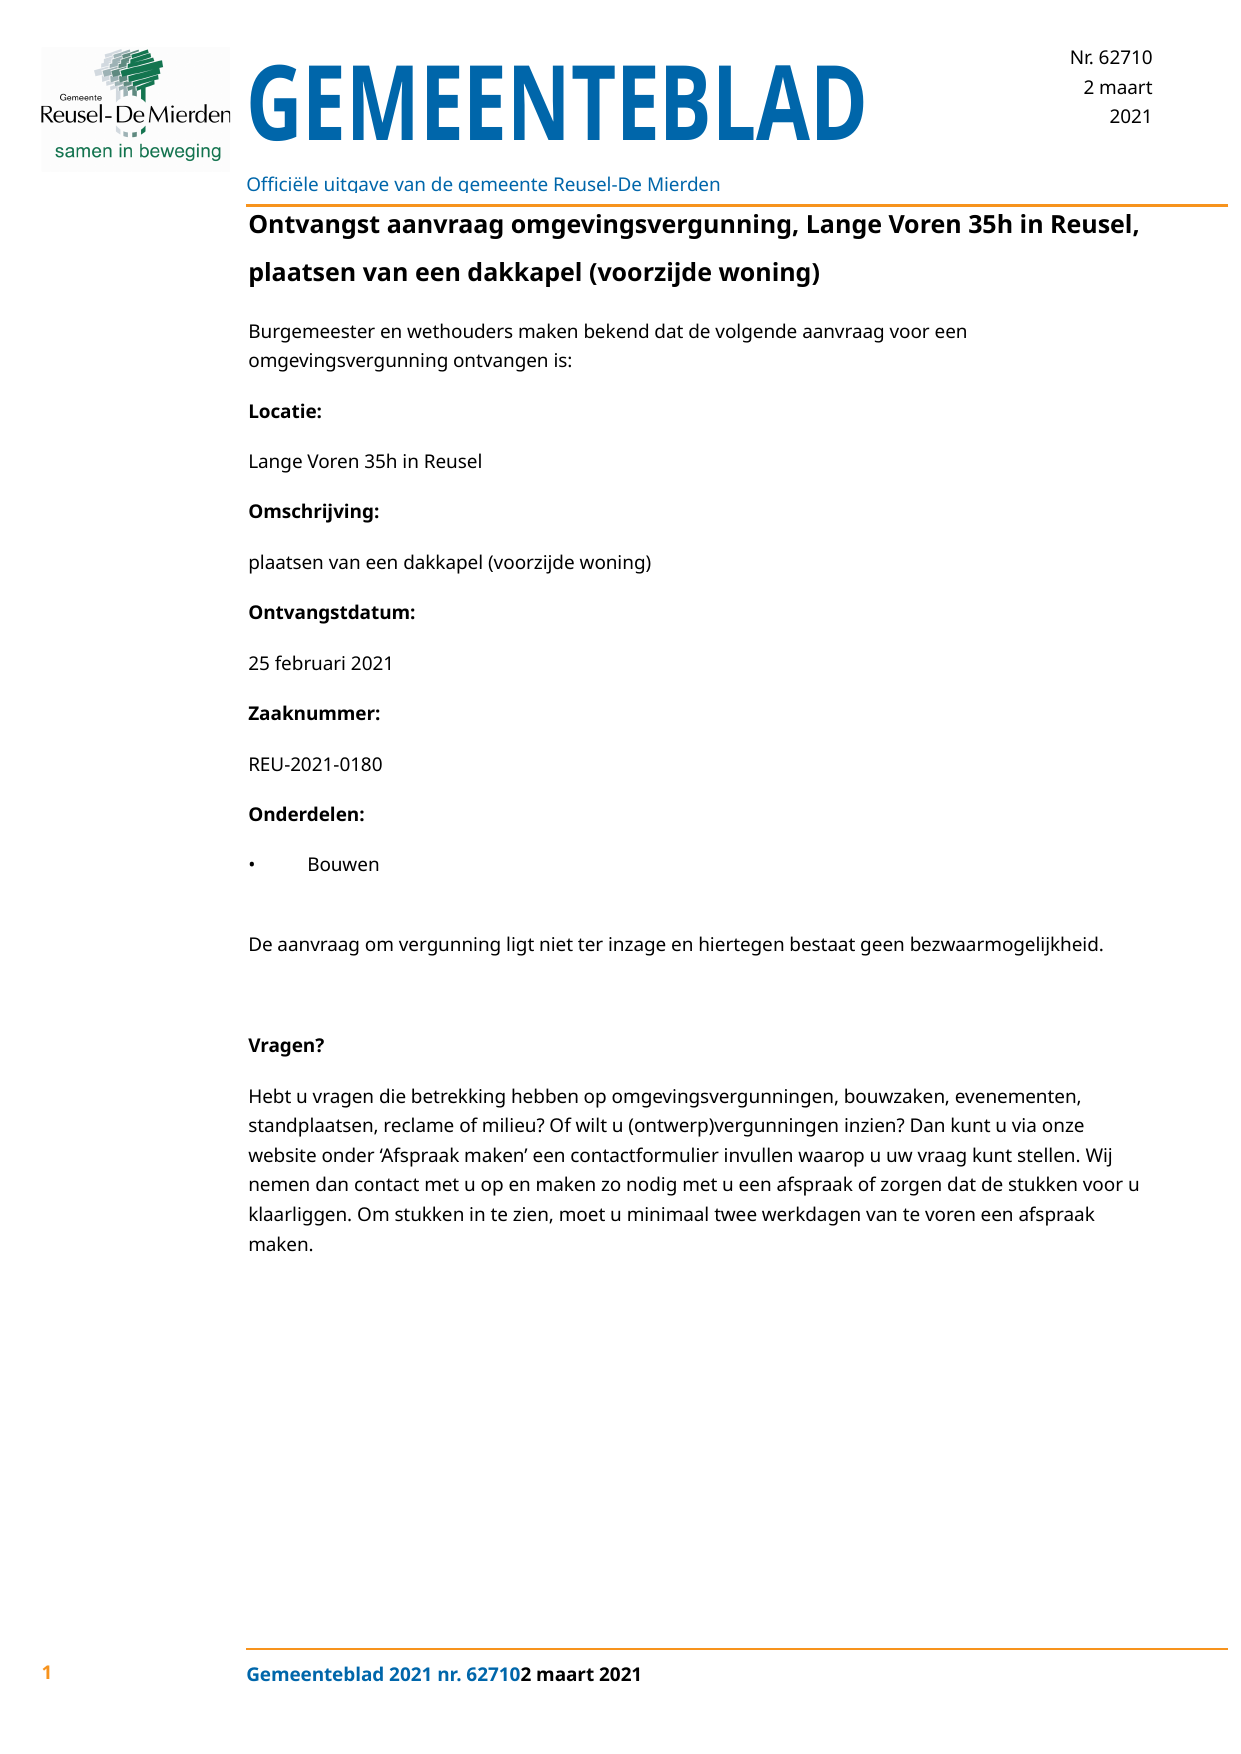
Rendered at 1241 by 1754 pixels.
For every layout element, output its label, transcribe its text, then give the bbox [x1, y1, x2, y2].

text Lange Voren 35h in Reusel [248, 448, 1152, 474]
text Zaaknummer: [248, 700, 1152, 726]
text Onderdelen: [248, 801, 1152, 827]
text Locatie: [248, 398, 1152, 424]
text Burgemeester en wethouders maken bekend dat de volgende aanvraag voor een omgevingsvergunning ontvangen is: [248, 318, 1152, 373]
list Bouwen [248, 852, 1152, 877]
text De aanvraag om vergunning ligt niet ter inzage en hiertegen bestaat geen bezwaarmogelijkheid. [248, 932, 1152, 957]
text Hebt u vragen die betrekking hebben op omgevingsvergunningen, bouwzaken, evenementen, standplaatsen, reclame of milieu? Of wilt u (ontwerp)vergunningen inzien? Dan kunt u via onze website onder ‘Afspraak maken’ een contactformulier invullen waarop u uw vraag kunt stellen. Wij nemen dan contact met u op en maken zo nodig met u een afspraak of zorgen dat de stukken voor u klaarliggen. Om stukken in te zien, moet u minimaal twee werkdagen van te voren een afspraak maken. [248, 1083, 1152, 1257]
text 25 februari 2021 [248, 650, 1152, 676]
text Omschrijving: [248, 499, 1152, 524]
text plaatsen van een dakkapel (voorzijde woning) [248, 549, 1152, 575]
text Ontvangst aanvraag omgevingsvergunning, Lange Voren 35h in Reusel, plaatsen van een dakkapel (voorzijde woning) [248, 207, 1152, 288]
picture [41, 47, 231, 172]
text Ontvangstdatum: [248, 599, 1152, 625]
text REU-2021-0180 [248, 751, 1152, 777]
text Vragen? [248, 1032, 1152, 1058]
